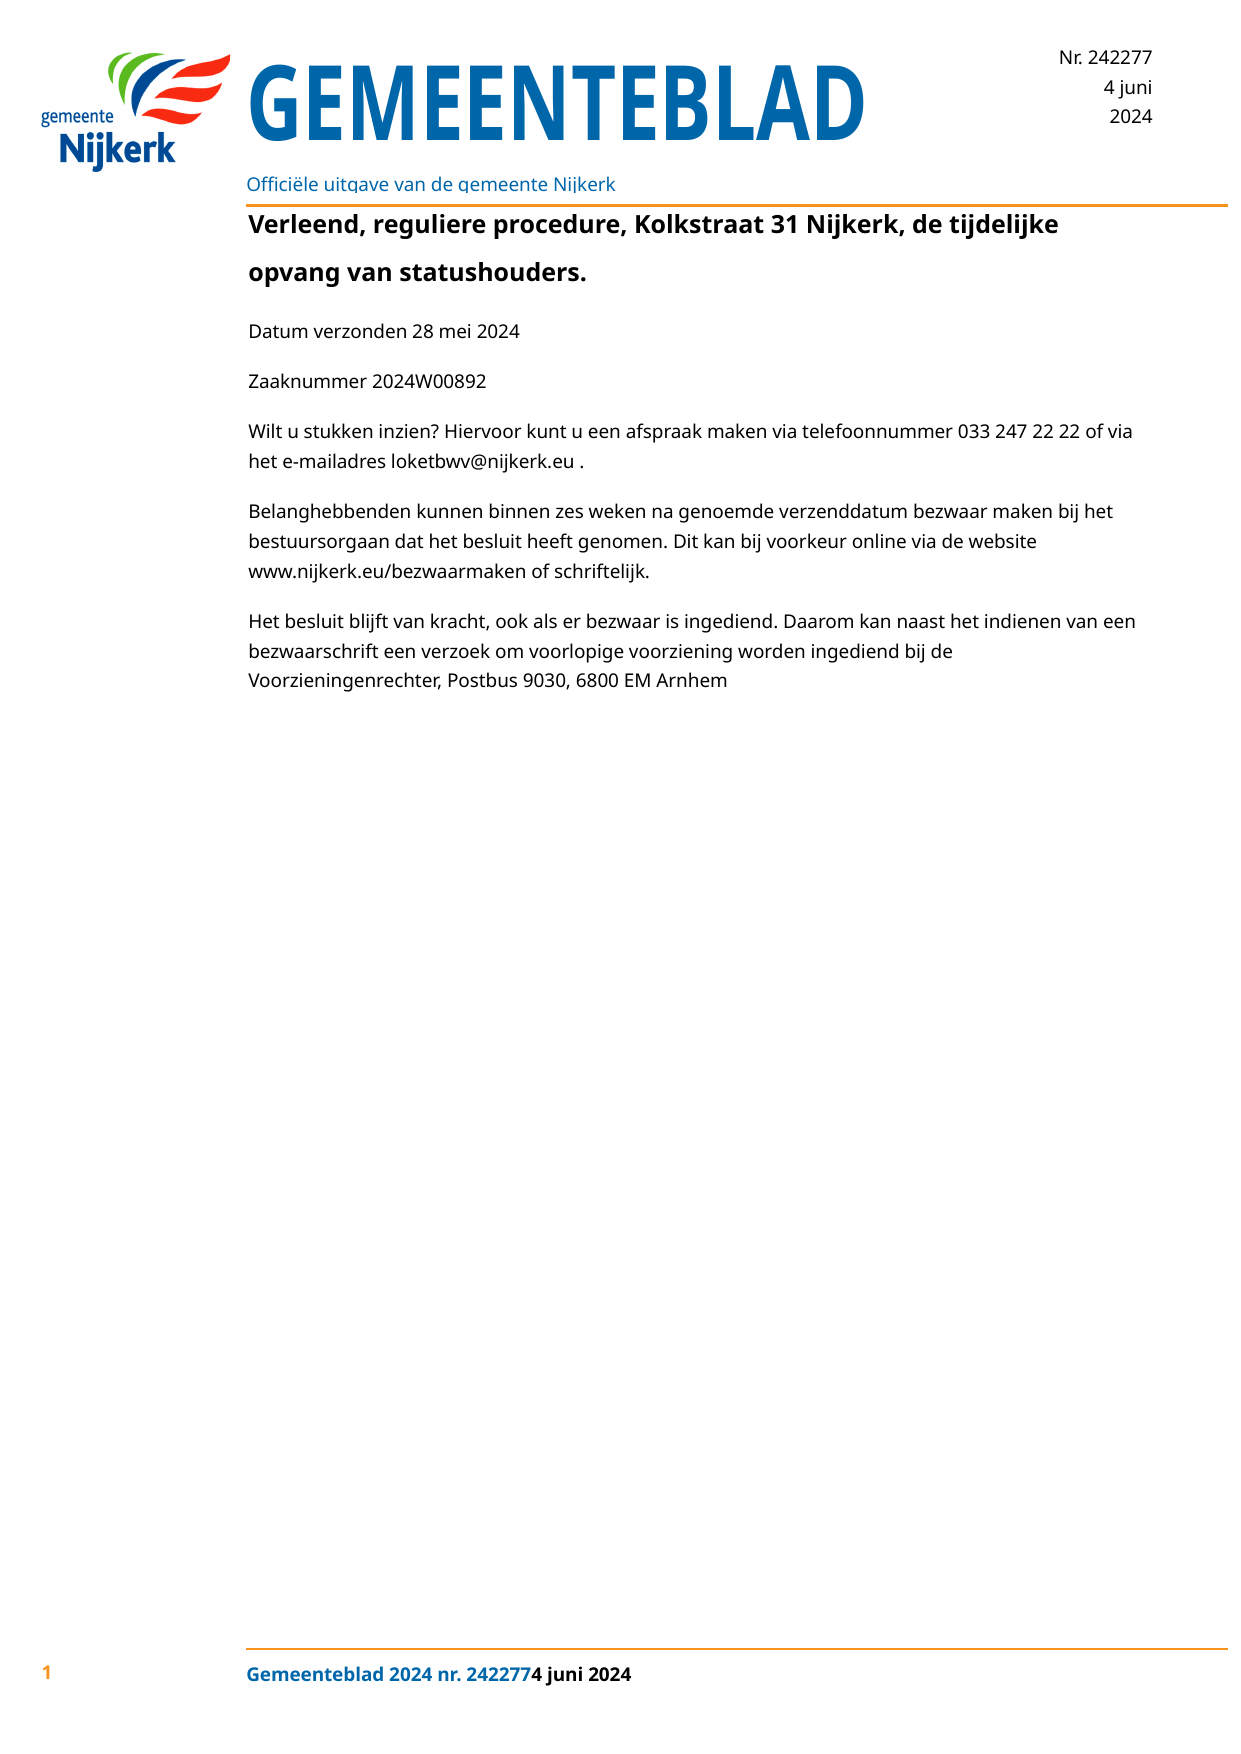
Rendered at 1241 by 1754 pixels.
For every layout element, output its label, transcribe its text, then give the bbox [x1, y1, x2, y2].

picture [41, 47, 231, 172]
text Verleend, reguliere procedure, Kolkstraat 31 Nijkerk, de tijdelijke opvang van statushouders. [248, 207, 1152, 288]
text Datum verzonden 28 mei 2024 [248, 318, 1152, 344]
text Het besluit blijft van kracht, ook als er bezwaar is ingediend. Daarom kan naast het indienen van een bezwaarschrift een verzoek om voorlopige voorziening worden ingediend bij de Voorzieningenrechter, Postbus 9030, 6800 EM Arnhem [248, 608, 1152, 693]
text Zaaknummer 2024W00892 [248, 368, 1152, 394]
text Belanghebbenden kunnen binnen zes weken na genoemde verzenddatum bezwaar maken bij het bestuursorgaan dat het besluit heeft genomen. Dit kan bij voorkeur online via de website www.nijkerk.eu/bezwaarmaken of schriftelijk. [248, 499, 1152, 584]
text Wilt u stukken inzien? Hiervoor kunt u een afspraak maken via telefoonnummer 033 247 22 22 of via het e-mailadres loketbwv@nijkerk.eu . [248, 419, 1152, 474]
